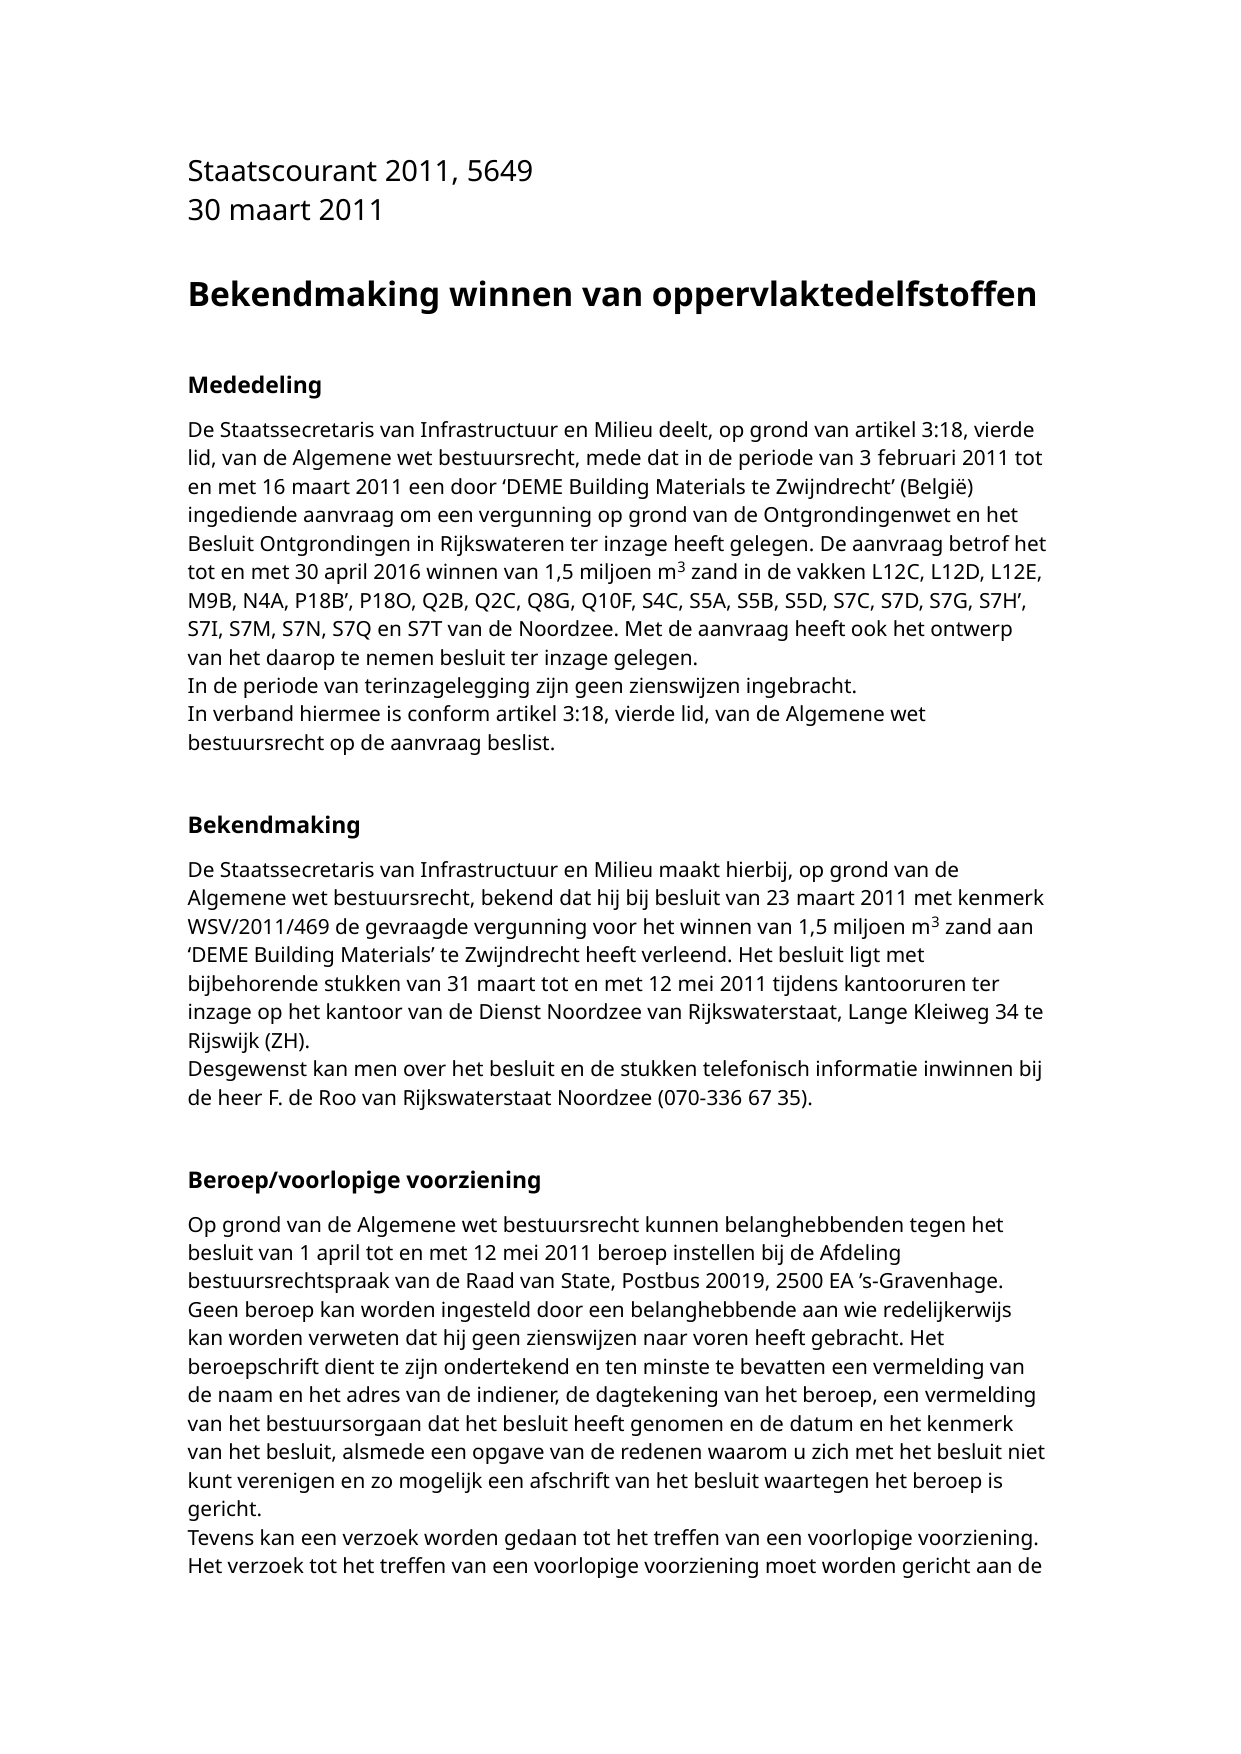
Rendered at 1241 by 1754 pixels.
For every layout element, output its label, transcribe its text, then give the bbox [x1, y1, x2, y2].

text In de periode van terinzagelegging zijn geen zienswijzen ingebracht. [187, 671, 1053, 699]
text Op grond van de Algemene wet bestuursrecht kunnen belanghebbenden tegen het besluit van 1 april tot en met 12 mei 2011 beroep instellen bij de Afdeling bestuursrechtspraak van de Raad van State, Postbus 20019, 2500 EA ’s-Gravenhage. Geen beroep kan worden ingesteld door een belanghebbende aan wie redelijkerwijs kan worden verweten dat hij geen zienswijzen naar voren heeft gebracht. Het beroepschrift dient te zijn ondertekend en ten minste te bevatten een vermelding van de naam en het adres van de indiener, de dagtekening van het beroep, een vermelding van het bestuursorgaan dat het besluit heeft genomen en de datum en het kenmerk van het besluit, alsmede een opgave van de redenen waarom u zich met het besluit niet kunt verenigen en zo mogelijk een afschrift van het besluit waartegen het beroep is gericht. [187, 1210, 1053, 1523]
text De Staatssecretaris van Infrastructuur en Milieu maakt hierbij, op grond van de Algemene wet bestuursrecht, bekend dat hij bij besluit van 23 maart 2011 met kenmerk WSV/2011/469 de gevraagde vergunning voor het winnen van 1,5 miljoen m3 zand aan ‘DEME Building Materials’ te Zwijndrecht heeft verleend. Het besluit ligt met bijbehorende stukken van 31 maart tot en met 12 mei 2011 tijdens kantooruren ter inzage op het kantoor van de Dienst Noordzee van Rijkswaterstaat, Lange Kleiweg 34 te Rijswijk (ZH). [187, 855, 1053, 1054]
text Tevens kan een verzoek worden gedaan tot het treffen van een voorlopige voorziening. Het verzoek tot het treffen van een voorlopige voorziening moet worden gericht aan de [187, 1523, 1053, 1579]
text Desgewenst kan men over het besluit en de stukken telefonisch informatie inwinnen bij de heer F. de Roo van Rijkswaterstaat Noordzee (070-336 67 35). [187, 1054, 1053, 1111]
text De Staatssecretaris van Infrastructuur en Milieu deelt, op grond van artikel 3:18, vierde lid, van de Algemene wet bestuursrecht, mede dat in de periode van 3 februari 2011 tot en met 16 maart 2011 een door ‘DEME Building Materials te Zwijndrecht’ (België) ingediende aanvraag om een vergunning op grond van de Ontgrondingenwet en het Besluit Ontgrondingen in Rijkswateren ter inzage heeft gelegen. De aanvraag betrof het tot en met 30 april 2016 winnen van 1,5 miljoen m3 zand in de vakken L12C, L12D, L12E, M9B, N4A, P18B’, P18O, Q2B, Q2C, Q8G, Q10F, S4C, S5A, S5B, S5D, S7C, S7D, S7G, S7H’, S7I, S7M, S7N, S7Q en S7T van de Noordzee. Met de aanvraag heeft ook het ontwerp van het daarop te nemen besluit ter inzage gelegen. [187, 415, 1053, 671]
subtitle Bekendmaking winnen van oppervlaktedelfstoffen [187, 271, 1053, 316]
subtitle Bekendmaking [187, 809, 1053, 840]
text In verband hiermee is conform artikel 3:18, vierde lid, van de Algemene wet bestuursrecht op de aanvraag beslist. [187, 699, 1053, 756]
text 30 maart 2011 [187, 190, 1053, 229]
subtitle Beroep/voorlopige voorziening [187, 1163, 1053, 1195]
subtitle Mededeling [187, 369, 1053, 400]
text Staatscourant 2011, 5649 [187, 150, 1053, 190]
